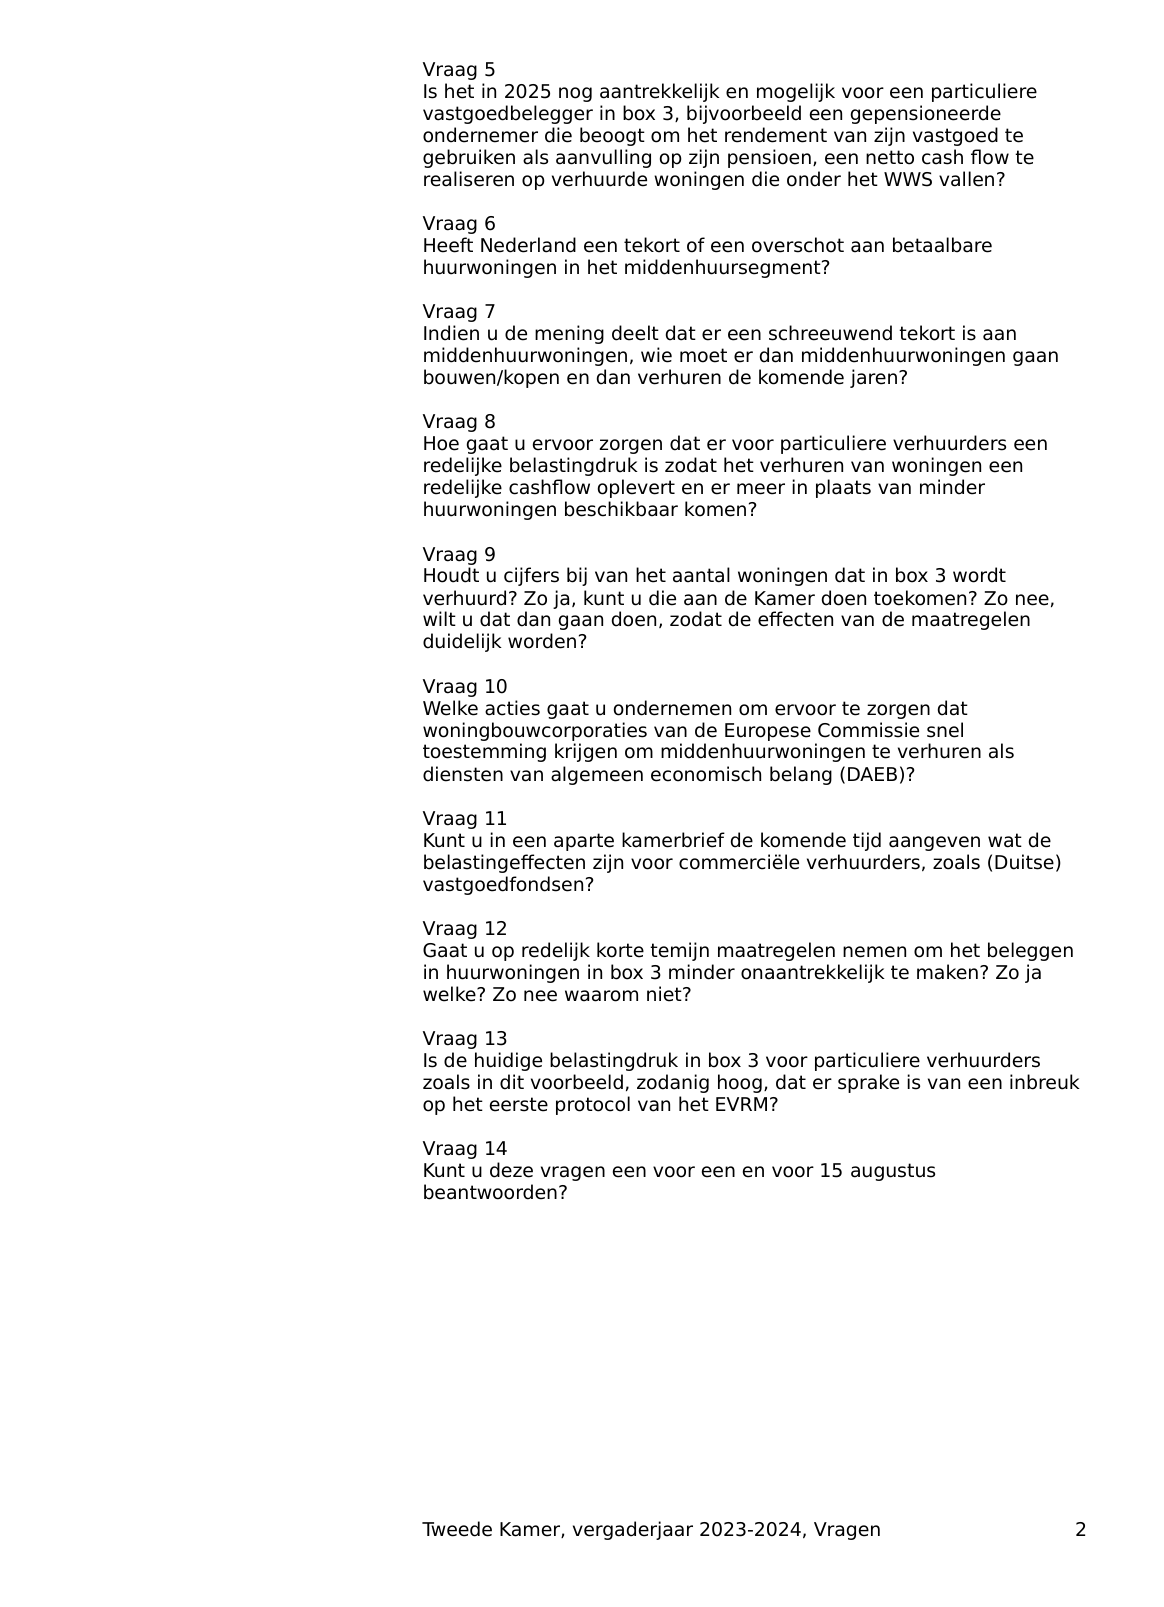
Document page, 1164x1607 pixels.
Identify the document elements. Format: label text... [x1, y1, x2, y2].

text Vraag 14 [422, 1138, 1087, 1160]
text Is de huidige belastingdruk in box 3 voor particuliere verhuurders zoals in dit voorbeeld, zodanig hoog, dat er sprake is van een inbreuk op het eerste protocol van het EVRM? [422, 1050, 1087, 1116]
text Indien u de mening deelt dat er een schreeuwend tekort is aan middenhuurwoningen, wie moet er dan middenhuurwoningen gaan bouwen/kopen en dan verhuren de komende jaren? [422, 323, 1087, 389]
text Heeft Nederland een tekort of een overschot aan betaalbare huurwoningen in het middenhuursegment? [422, 235, 1087, 279]
text Vraag 12 [422, 918, 1087, 940]
text Vraag 7 [422, 301, 1087, 323]
text Welke acties gaat u ondernemen om ervoor te zorgen dat woningbouwcorporaties van de Europese Commissie snel toestemming krijgen om middenhuurwoningen te verhuren als diensten van algemeen economisch belang (DAEB)? [422, 697, 1087, 785]
text Vraag 9 [422, 543, 1087, 565]
text Kunt u in een aparte kamerbrief de komende tijd aangeven wat de belastingeffecten zijn voor commerciële verhuurders, zoals (Duitse) vastgoedfondsen? [422, 829, 1087, 896]
text Vraag 6 [422, 213, 1087, 235]
text Vraag 13 [422, 1028, 1087, 1050]
text Is het in 2025 nog aantrekkelijk en mogelijk voor een particuliere vastgoedbelegger in box 3, bijvoorbeeld een gepensioneerde ondernemer die beoogt om het rendement van zijn vastgoed te gebruiken als aanvulling op zijn pensioen, een netto cash flow te realiseren op verhuurde woningen die onder het WWS vallen? [422, 81, 1087, 191]
text Vraag 11 [422, 808, 1087, 829]
text Hoe gaat u ervoor zorgen dat er voor particuliere verhuurders een redelijke belastingdruk is zodat het verhuren van woningen een redelijke cashflow oplevert en er meer in plaats van minder huurwoningen beschikbaar komen? [422, 433, 1087, 521]
text Vraag 10 [422, 676, 1087, 697]
text Houdt u cijfers bij van het aantal woningen dat in box 3 wordt verhuurd? Zo ja, kunt u die aan de Kamer doen toekomen? Zo nee, wilt u dat dan gaan doen, zodat de effecten van de maatregelen duidelijk worden? [422, 565, 1087, 653]
text Kunt u deze vragen een voor een en voor 15 augustus beantwoorden? [422, 1160, 1087, 1204]
text Vraag 8 [422, 411, 1087, 433]
text Vraag 5 [422, 59, 1087, 81]
text Gaat u op redelijk korte temijn maatregelen nemen om het beleggen in huurwoningen in box 3 minder onaantrekkelijk te maken? Zo ja welke? Zo nee waarom niet? [422, 940, 1087, 1006]
